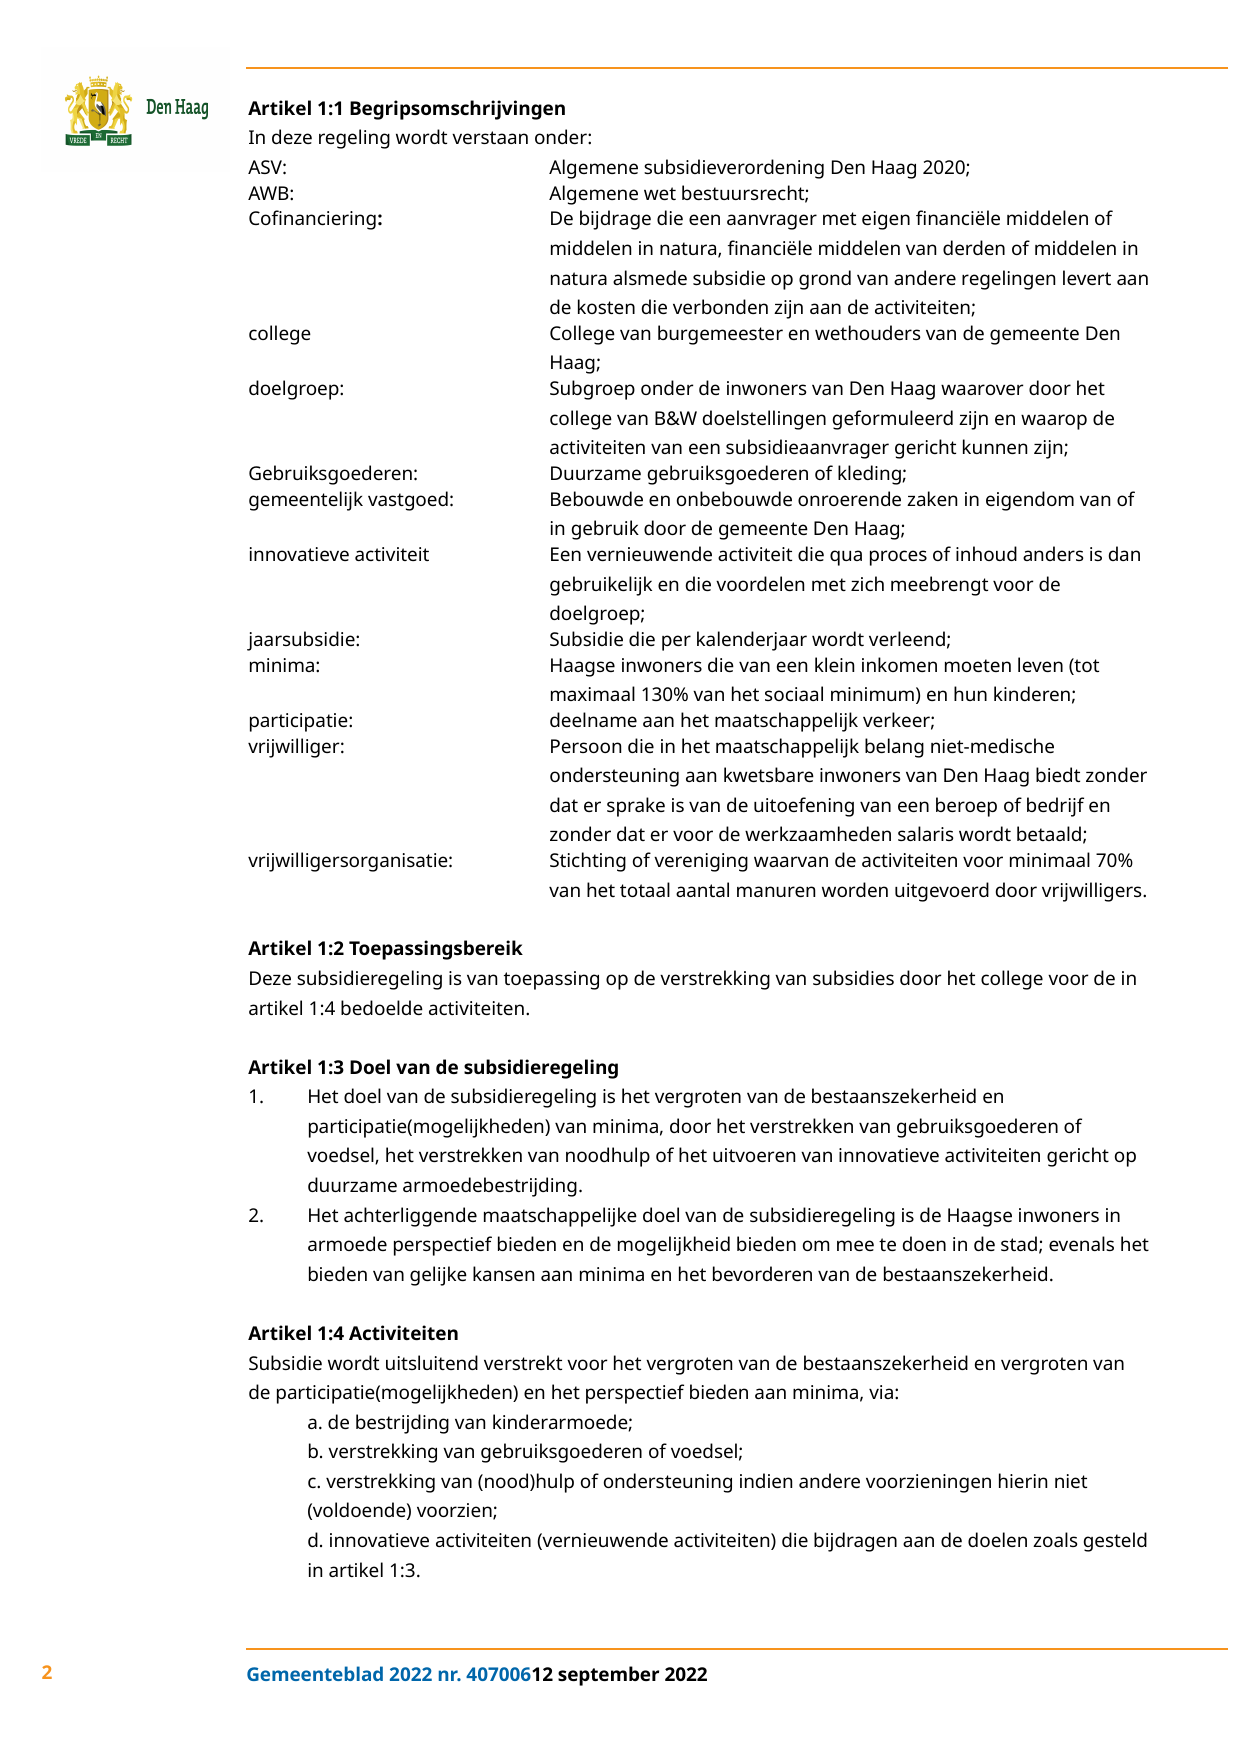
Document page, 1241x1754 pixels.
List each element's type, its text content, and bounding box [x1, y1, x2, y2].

table_cell innovatieve activiteit [248, 541, 549, 626]
table_cell Algemene wet bestuursrecht; [549, 180, 1152, 206]
table_cell Bebouwde en onbebouwde onroerende zaken in eigendom van of in gebruik door de gemeente Den Haag; [549, 486, 1152, 541]
table_cell Persoon die in het maatschappelijk belang niet-medische ondersteuning aan kwetsbare inwoners van Den Haag biedt zonder dat er sprake is van de uitoefening van een beroep of bedrijf en zonder dat er voor de werkzaamheden salaris wordt betaald; [549, 733, 1152, 847]
table_cell participatie: [248, 707, 549, 733]
table_cell doelgroep: [248, 375, 549, 460]
table_cell Cofinanciering: [248, 206, 549, 320]
table_header Algemene subsidieverordening Den Haag 2020; [549, 154, 1152, 180]
table_cell AWB: [248, 180, 549, 206]
table_cell Een vernieuwende activiteit die qua proces of inhoud anders is dan gebruikelijk en die voordelen met zich meebrengt voor de doelgroep; [549, 541, 1152, 626]
table_cell Haagse inwoners die van een klein inkomen moeten leven (tot maximaal 130% van het sociaal minimum) en hun kinderen; [549, 652, 1152, 707]
list d. innovatieve activiteiten (vernieuwende activiteiten) die bijdragen aan de doelen zoals gesteld in artikel 1:3. [248, 1527, 1152, 1582]
list b. verstrekking van gebruiksgoederen of voedsel; [248, 1438, 1152, 1464]
text Subsidie wordt uitsluitend verstrekt voor het vergroten van de bestaanszekerheid en vergroten van de participatie(mogelijkheden) en het perspectief bieden aan minima, via: [248, 1350, 1152, 1405]
table_cell Stichting of vereniging waarvan de activiteiten voor minimaal 70% van het totaal aantal manuren worden uitgevoerd door vrijwilligers. [549, 848, 1152, 903]
table_cell Duurzame gebruiksgoederen of kleding; [549, 460, 1152, 486]
table_cell college [248, 320, 549, 375]
text Artikel 1:3 Doel van de subsidieregeling [248, 1054, 1152, 1079]
text Artikel 1:2 Toepassingsbereik [248, 936, 1152, 961]
table_cell minima: [248, 652, 549, 707]
table_cell Gebruiksgoederen: [248, 460, 549, 486]
text In deze regeling wordt verstaan onder: [248, 124, 1152, 150]
picture [41, 47, 231, 172]
table_cell Subsidie die per kalenderjaar wordt verleend; [549, 626, 1152, 652]
text Deze subsidieregeling is van toepassing op de verstrekking van subsidies door het college voor de in artikel 1:4 bedoelde activiteiten. [248, 965, 1152, 1020]
list Het achterliggende maatschappelijke doel van de subsidieregeling is de Haagse inwoners in armoede perspectief bieden en de mogelijkheid bieden om mee te doen in de stad; evenals het bieden van gelijke kansen aan minima en het bevorderen van de bestaanszekerheid. [248, 1202, 1152, 1287]
table_cell vrijwilligersorganisatie: [248, 848, 549, 903]
table_header ASV: [248, 154, 549, 180]
list a. de bestrijding van kinderarmoede; [248, 1409, 1152, 1434]
list c. verstrekking van (nood)hulp of ondersteuning indien andere voorzieningen hierin niet (voldoende) voorzien; [248, 1468, 1152, 1523]
table_cell gemeentelijk vastgoed: [248, 486, 549, 541]
text Artikel 1:1 Begripsomschrijvingen [248, 95, 1152, 121]
table_cell deelname aan het maatschappelijk verkeer; [549, 707, 1152, 733]
text Artikel 1:4 Activiteiten [248, 1320, 1152, 1346]
table_cell College van burgemeester en wethouders van de gemeente Den Haag; [549, 320, 1152, 375]
table_cell Subgroep onder de inwoners van Den Haag waarover door het college van B&W doelstellingen geformuleerd zijn en waarop de activiteiten van een subsidieaanvrager gericht kunnen zijn; [549, 375, 1152, 460]
table_cell De bijdrage die een aanvrager met eigen financiële middelen of middelen in natura, financiële middelen van derden of middelen in natura alsmede subsidie op grond van andere regelingen levert aan de kosten die verbonden zijn aan de activiteiten; [549, 206, 1152, 320]
table_cell vrijwilliger: [248, 733, 549, 847]
table_cell jaarsubsidie: [248, 626, 549, 652]
list Het doel van de subsidieregeling is het vergroten van de bestaanszekerheid en participatie(mogelijkheden) van minima, door het verstrekken van gebruiksgoederen of voedsel, het verstrekken van noodhulp of het uitvoeren van innovatieve activiteiten gericht op duurzame armoedebestrijding. [248, 1083, 1152, 1198]
